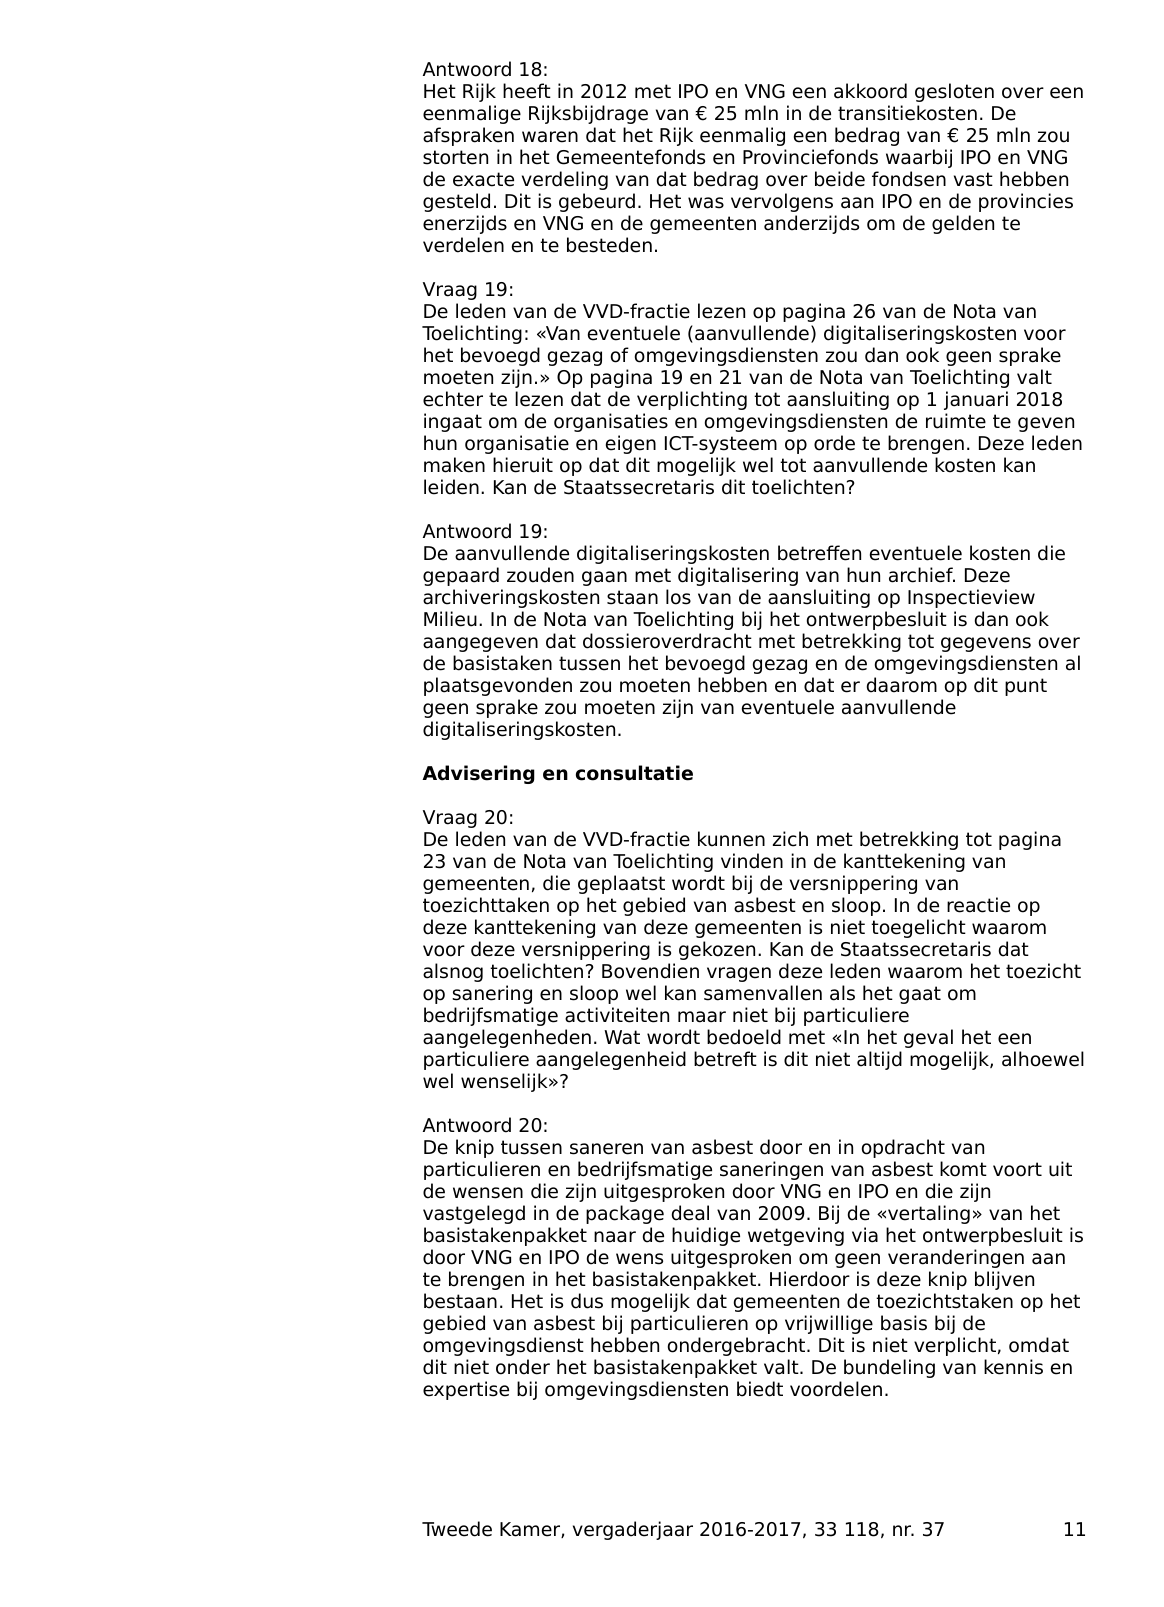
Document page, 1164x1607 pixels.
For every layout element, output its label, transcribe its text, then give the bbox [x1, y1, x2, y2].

text De leden van de VVD-fractie kunnen zich met betrekking tot pagina 23 van de Nota van Toelichting vinden in de kanttekening van gemeenten, die geplaatst wordt bij de versnippering van toezichttaken op het gebied van asbest en sloop. In de reactie op deze kanttekening van deze gemeenten is niet toegelicht waarom voor deze versnippering is gekozen. Kan de Staatssecretaris dat alsnog toelichten? Bovendien vragen deze leden waarom het toezicht op sanering en sloop wel kan samenvallen als het gaat om bedrijfsmatige activiteiten maar niet bij particuliere aangelegenheden. Wat wordt bedoeld met «In het geval het een particuliere aangelegenheid betreft is dit niet altijd mogelijk, alhoewel wel wenselijk»? [422, 829, 1087, 1093]
text De aanvullende digitaliseringskosten betreffen eventuele kosten die gepaard zouden gaan met digitalisering van hun archief. Deze archiveringskosten staan los van de aansluiting op Inspectieview Milieu. In de Nota van Toelichting bij het ontwerpbesluit is dan ook aangegeven dat dossieroverdracht met betrekking tot gegevens over de basistaken tussen het bevoegd gezag en de omgevingsdiensten al plaatsgevonden zou moeten hebben en dat er daarom op dit punt geen sprake zou moeten zijn van eventuele aanvullende digitaliseringskosten. [422, 543, 1087, 741]
text De leden van de VVD-fractie lezen op pagina 26 van de Nota van Toelichting: «Van eventuele (aanvullende) digitaliseringskosten voor het bevoegd gezag of omgevingsdiensten zou dan ook geen sprake moeten zijn.» Op pagina 19 en 21 van de Nota van Toelichting valt echter te lezen dat de verplichting tot aansluiting op 1 januari 2018 ingaat om de organisaties en omgevingsdiensten de ruimte te geven hun organisatie en eigen ICT-systeem op orde te brengen. Deze leden maken hieruit op dat dit mogelijk wel tot aanvullende kosten kan leiden. Kan de Staatssecretaris dit toelichten? [422, 301, 1087, 499]
subtitle Advisering en consultatie [422, 763, 1087, 785]
text Antwoord 19: [422, 521, 1087, 543]
text Antwoord 20: [422, 1115, 1087, 1137]
text Het Rijk heeft in 2012 met IPO en VNG een akkoord gesloten over een eenmalige Rijksbijdrage van € 25 mln in de transitiekosten. De afspraken waren dat het Rijk eenmalig een bedrag van € 25 mln zou storten in het Gemeentefonds en Provinciefonds waarbij IPO en VNG de exacte verdeling van dat bedrag over beide fondsen vast hebben gesteld. Dit is gebeurd. Het was vervolgens aan IPO en de provincies enerzijds en VNG en de gemeenten anderzijds om de gelden te verdelen en te besteden. [422, 81, 1087, 257]
text Antwoord 18: [422, 59, 1087, 81]
text Vraag 19: [422, 279, 1087, 301]
text De knip tussen saneren van asbest door en in opdracht van particulieren en bedrijfsmatige saneringen van asbest komt voort uit de wensen die zijn uitgesproken door VNG en IPO en die zijn vastgelegd in de package deal van 2009. Bij de «vertaling» van het basistakenpakket naar de huidige wetgeving via het ontwerpbesluit is door VNG en IPO de wens uitgesproken om geen veranderingen aan te brengen in het basistakenpakket. Hierdoor is deze knip blijven bestaan. Het is dus mogelijk dat gemeenten de toezichtstaken op het gebied van asbest bij particulieren op vrijwillige basis bij de omgevingsdienst hebben ondergebracht. Dit is niet verplicht, omdat dit niet onder het basistakenpakket valt. De bundeling van kennis en expertise bij omgevingsdiensten biedt voordelen. [422, 1137, 1087, 1401]
text Vraag 20: [422, 807, 1087, 829]
